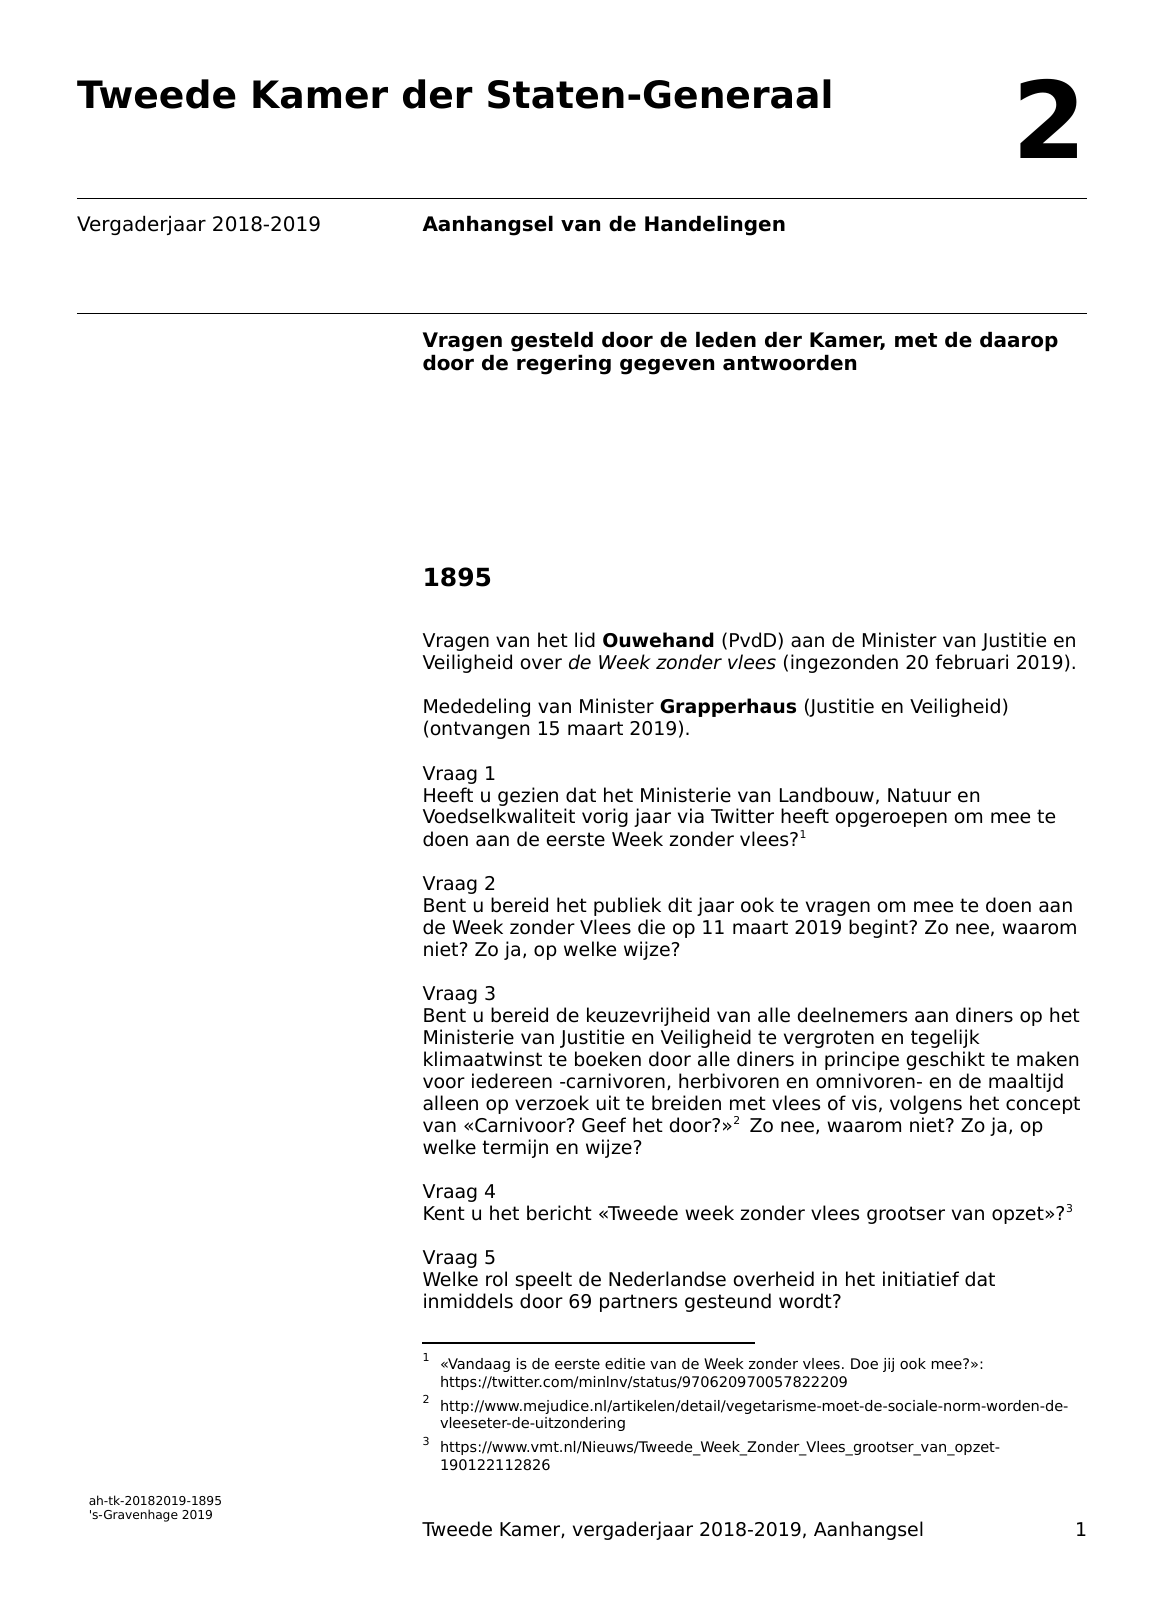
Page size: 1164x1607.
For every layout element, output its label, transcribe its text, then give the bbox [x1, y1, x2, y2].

text Bent u bereid de keuzevrijheid van alle deelnemers aan diners op het Ministerie van Justitie en Veiligheid te vergroten en tegelijk klimaatwinst te boeken door alle diners in principe geschikt te maken voor iedereen -carnivoren, herbivoren en omnivoren- en de maaltijd alleen op verzoek uit te breiden met vlees of vis, volgens het concept van «Carnivoor? Geef het door?» Zo nee, waarom niet? Zo ja, op welke termijn en wijze? [422, 1005, 1087, 1158]
text Vragen van het lid Ouwehand (PvdD) aan de Minister van Justitie en Veiligheid over de Week zonder vlees (ingezonden 20 februari 2019). [422, 630, 1087, 674]
text Kent u het bericht «Tweede week zonder vlees grootser van opzet»? [422, 1203, 1087, 1225]
text Heeft u gezien dat het Ministerie van Landbouw, Natuur en Voedselkwaliteit vorig jaar via Twitter heeft opgeroepen om mee te doen aan de eerste Week zonder vlees? [422, 784, 1087, 850]
text «Vandaag is de eerste editie van de Week zonder vlees. Doe jij ook mee?»: https://twitter.com/minlnv/status/970620970057822209 [422, 1352, 1087, 1391]
table_cell [77, 314, 422, 375]
text Vraag 4 [422, 1181, 1087, 1203]
text Vraag 1 [422, 762, 1087, 784]
table_cell Vergaderjaar 2018-2019 [77, 199, 422, 313]
text Welke rol speelt de Nederlandse overheid in het initiatief dat inmiddels door 69 partners gesteund wordt? [422, 1269, 1087, 1313]
text http://www.mejudice.nl/artikelen/detail/vegetarisme-moet-de-sociale-norm-worden-de-vleeseter-de-uitzondering [422, 1393, 1087, 1432]
table_header 2 [886, 59, 1087, 198]
text Vraag 5 [422, 1247, 1087, 1269]
text Vraag 3 [422, 983, 1087, 1005]
table_header Tweede Kamer der Staten-Generaal [77, 59, 886, 198]
text Mededeling van Minister Grapperhaus (Justitie en Veiligheid) (ontvangen 15 maart 2019). [422, 696, 1087, 740]
text 's-Gravenhage 2019 [88, 1508, 323, 1522]
table_cell Aanhangsel van de Handelingen [422, 199, 1087, 313]
text ah-tk-20182019-1895 [88, 1494, 323, 1508]
text Bent u bereid het publiek dit jaar ook te vragen om mee te doen aan de Week zonder Vlees die op 11 maart 2019 begint? Zo nee, waarom niet? Zo ja, op welke wijze? [422, 894, 1087, 961]
table_cell Vragen gesteld door de leden der Kamer, met de daarop door de regering gegeven antwoorden [422, 314, 1087, 375]
text https://www.vmt.nl/Nieuws/Tweede_Week_Zonder_Vlees_grootser_van_opzet-190122112826 [422, 1435, 1087, 1474]
text 1895 [422, 563, 1087, 592]
text Vraag 2 [422, 873, 1087, 894]
